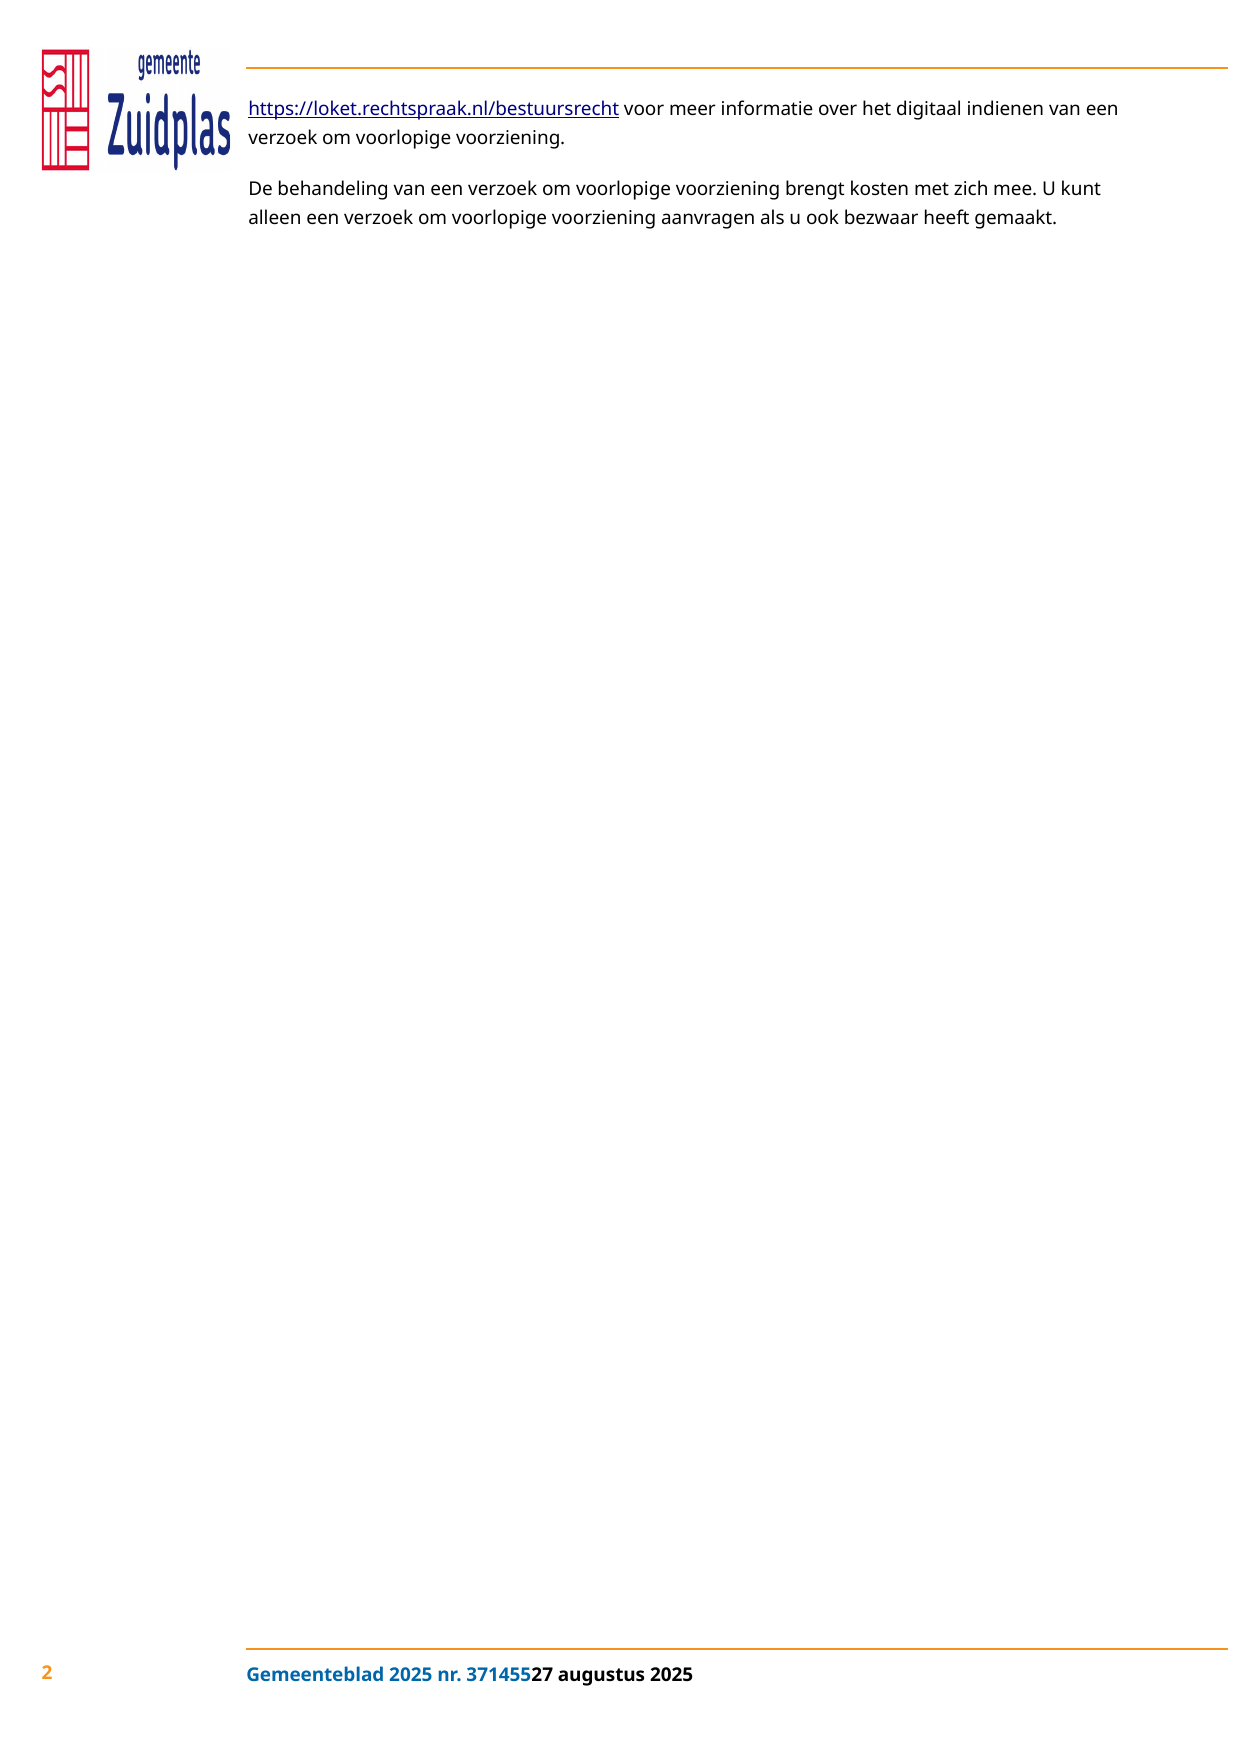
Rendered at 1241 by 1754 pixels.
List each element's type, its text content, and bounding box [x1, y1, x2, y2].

text https://loket.rechtspraak.nl/bestuursrecht voor meer informatie over het digitaal indienen van een verzoek om voorlopige voorziening. [248, 95, 1152, 150]
picture [41, 47, 231, 172]
text De behandeling van een verzoek om voorlopige voorziening brengt kosten met zich mee. U kunt alleen een verzoek om voorlopige voorziening aanvragen als u ook bezwaar heeft gemaakt. [248, 175, 1152, 230]
